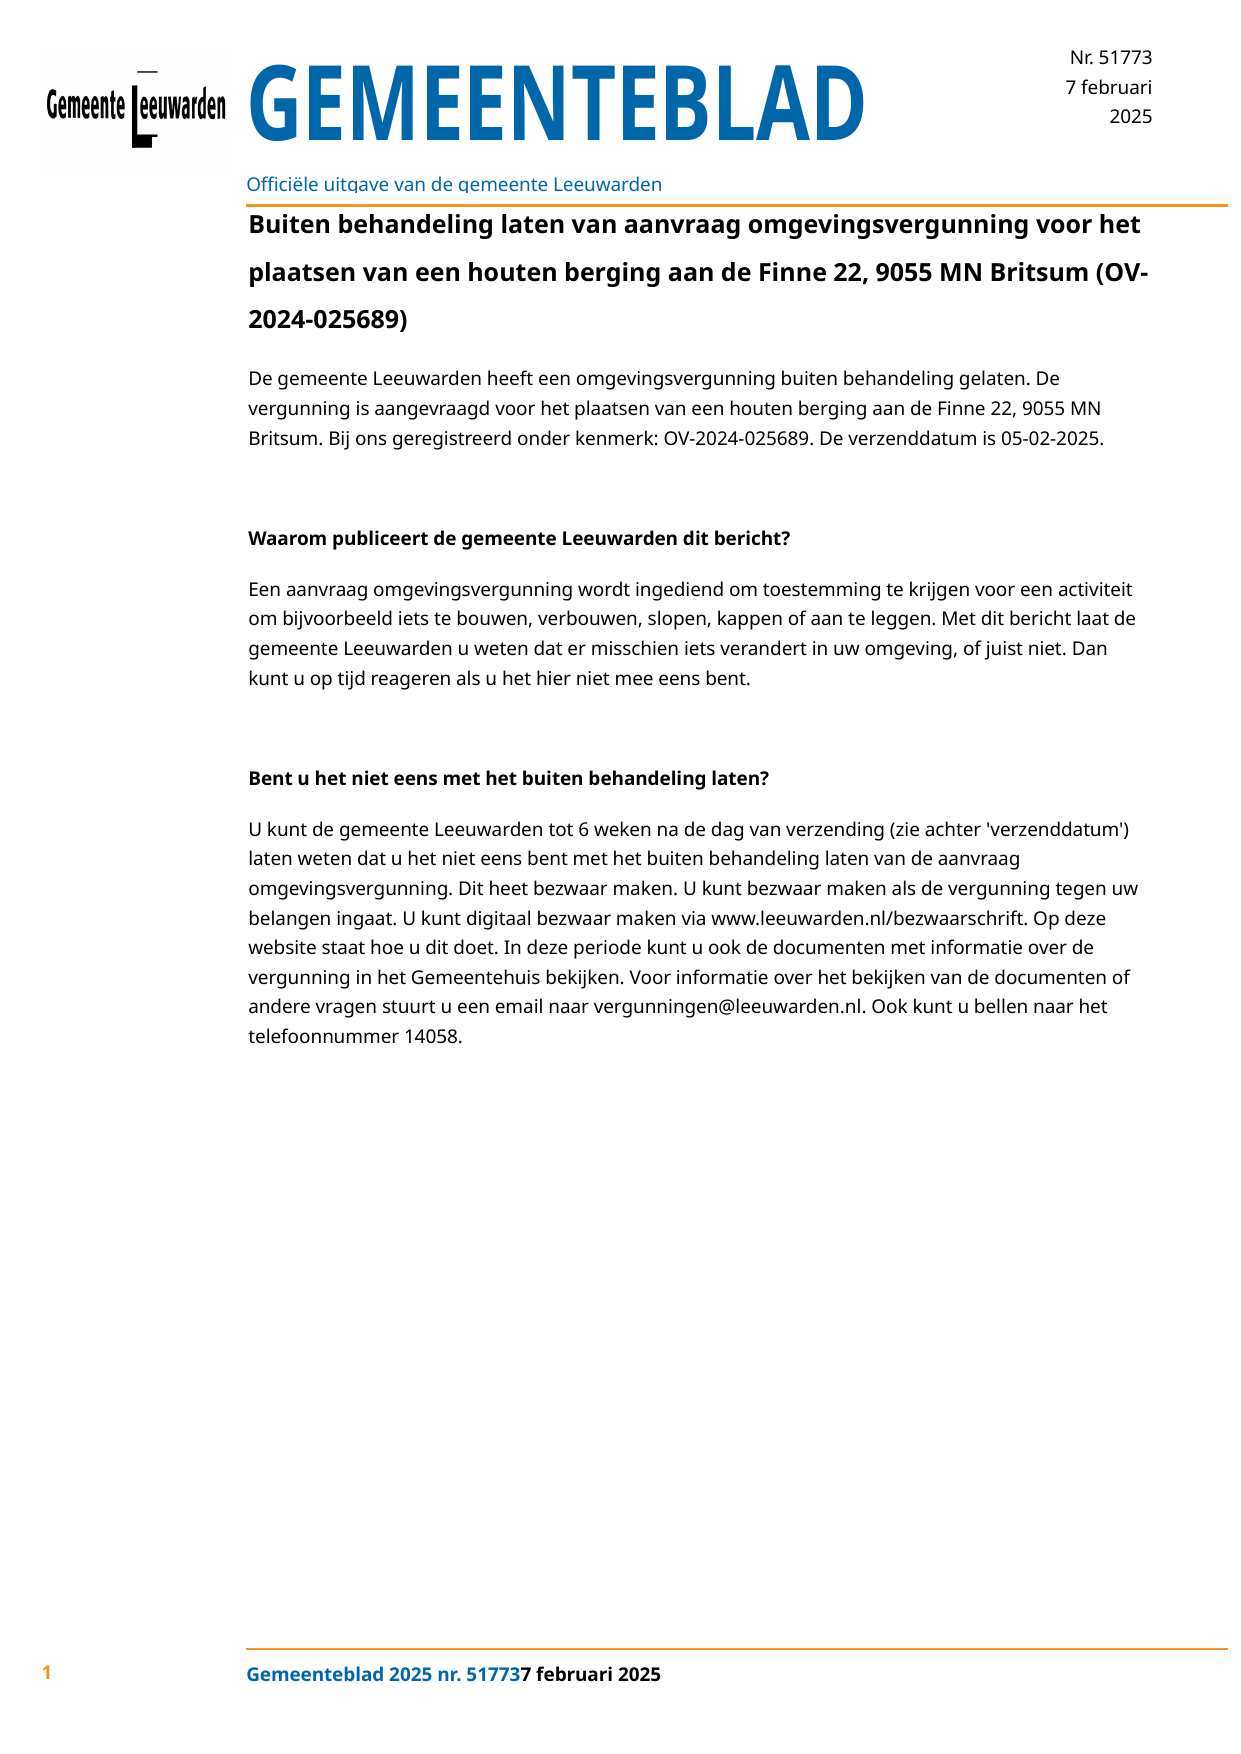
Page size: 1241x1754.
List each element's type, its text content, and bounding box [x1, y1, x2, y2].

picture [41, 47, 231, 172]
text Buiten behandeling laten van aanvraag omgevingsvergunning voor het plaatsen van een houten berging aan de Finne 22, 9055 MN Britsum (OV-2024-025689) [248, 207, 1152, 336]
text U kunt de gemeente Leeuwarden tot 6 weken na de dag van verzending (zie achter 'verzenddatum') laten weten dat u het niet eens bent met het buiten behandeling laten van de aanvraag omgevingsvergunning. Dit heet bezwaar maken. U kunt bezwaar maken als de vergunning tegen uw belangen ingaat. U kunt digitaal bezwaar maken via www.leeuwarden.nl/bezwaarschrift. Op deze website staat hoe u dit doet. In deze periode kunt u ook de documenten met informatie over de vergunning in het Gemeentehuis bekijken. Voor informatie over het bekijken van de documenten of andere vragen stuurt u een email naar vergunningen@leeuwarden.nl. Ook kunt u bellen naar het telefoonnummer 14058. [248, 816, 1152, 1049]
text De gemeente Leeuwarden heeft een omgevingsvergunning buiten behandeling gelaten. De vergunning is aangevraagd voor het plaatsen van een houten berging aan de Finne 22, 9055 MN Britsum. Bij ons geregistreerd onder kenmerk: OV-2024-025689. De verzenddatum is 05-02-2025. [248, 366, 1152, 450]
text Een aanvraag omgevingsvergunning wordt ingediend om toestemming te krijgen voor een activiteit om bijvoorbeeld iets te bouwen, verbouwen, slopen, kappen of aan te leggen. Met dit bericht laat de gemeente Leeuwarden u weten dat er misschien iets verandert in uw omgeving, of juist niet. Dan kunt u op tijd reageren als u het hier niet mee eens bent. [248, 576, 1152, 690]
text Bent u het niet eens met het buiten behandeling laten? [248, 766, 1152, 791]
text Waarom publiceert de gemeente Leeuwarden dit bericht? [248, 526, 1152, 551]
